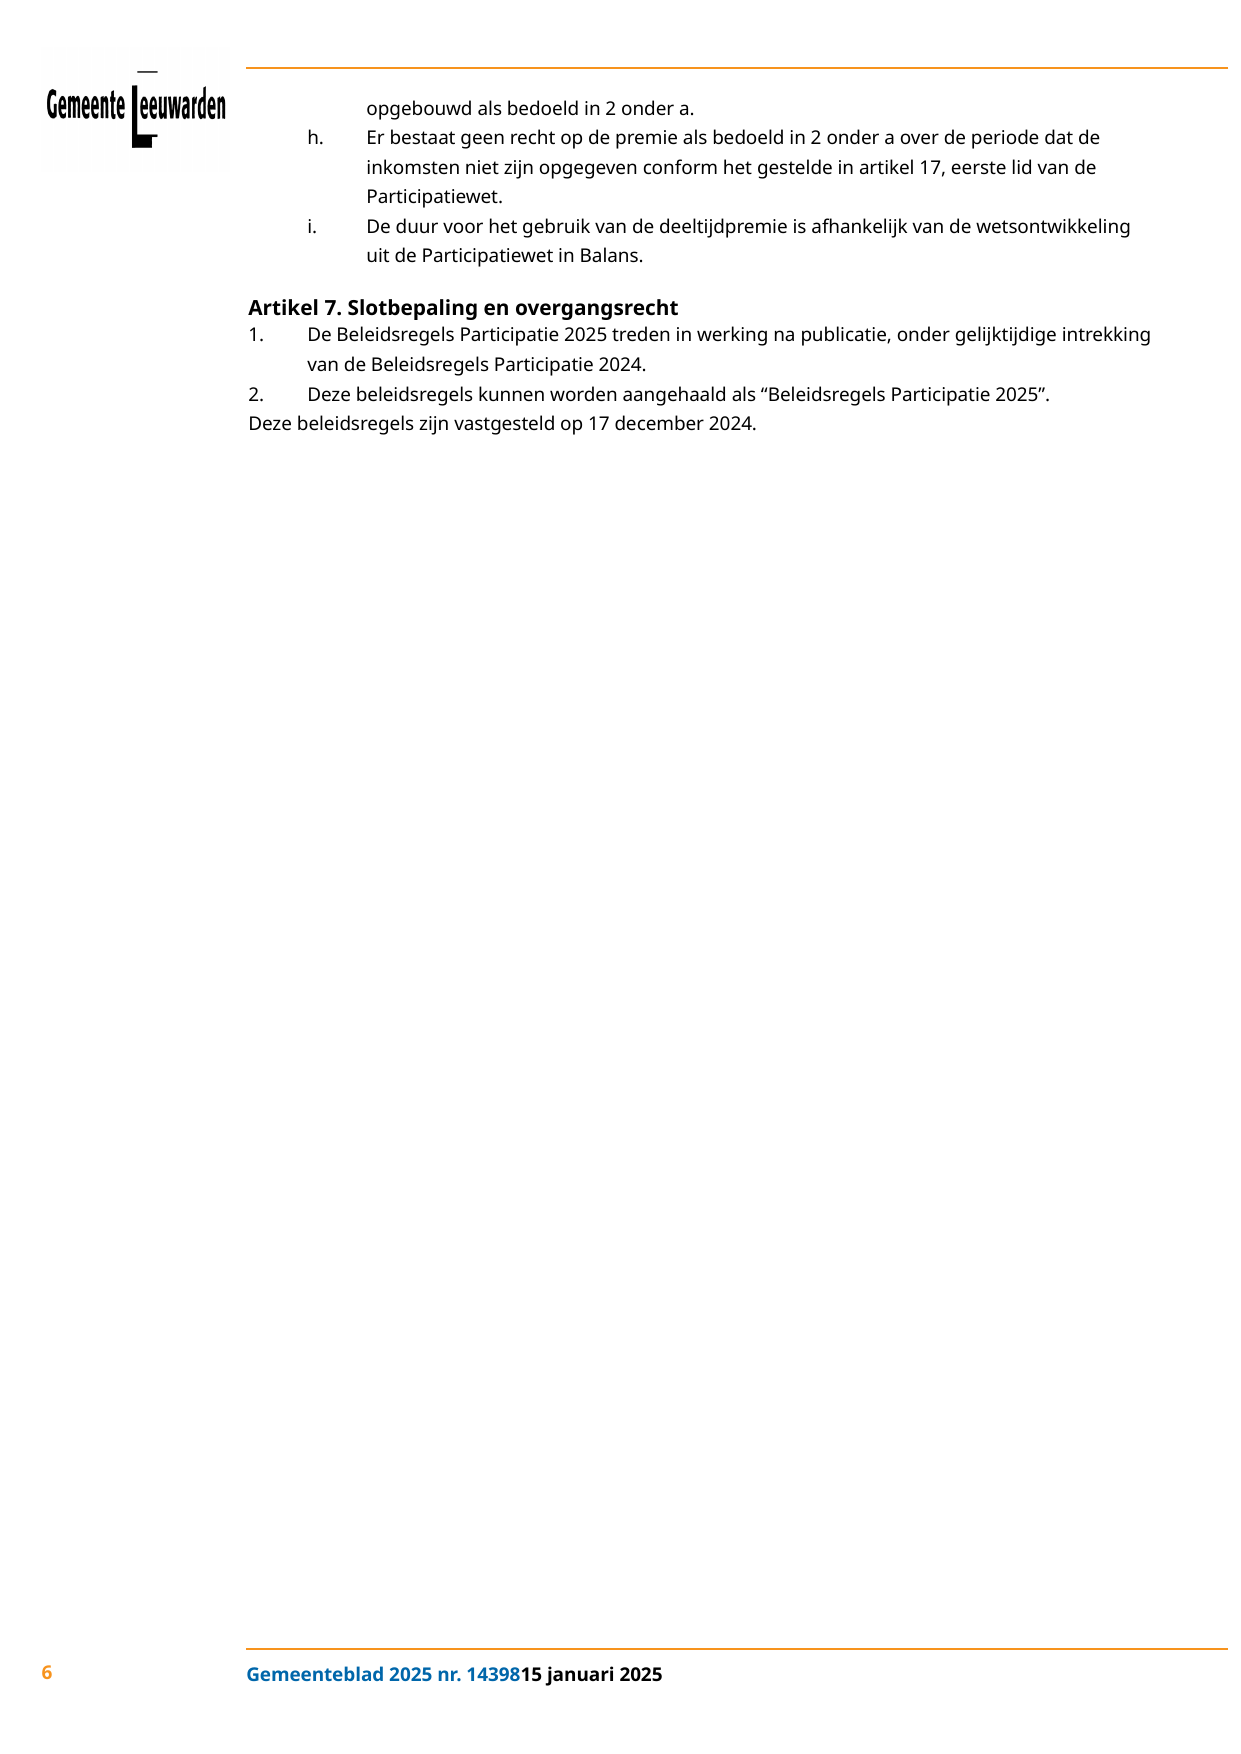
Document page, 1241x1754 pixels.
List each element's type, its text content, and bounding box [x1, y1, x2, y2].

text Artikel 7. Slotbepaling en overgangsrecht [248, 293, 1152, 322]
text Deze beleidsregels zijn vastgesteld op 17 december 2024. [248, 410, 1152, 436]
picture [41, 47, 231, 172]
list Er bestaat geen recht op de premie als bedoeld in 2 onder a over de periode dat de inkomsten niet zijn opgegeven conform het gestelde in artikel 17, eerste lid van de Participatiewet. [307, 124, 1152, 209]
list Deze beleidsregels kunnen worden aangehaald als “Beleidsregels Participatie 2025”. [248, 381, 1152, 406]
list De duur voor het gebruik van de deeltijdpremie is afhankelijk van de wetsontwikkeling uit de Participatiewet in Balans. [307, 213, 1152, 268]
list De Beleidsregels Participatie 2025 treden in werking na publicatie, onder gelijktijdige intrekking van de Beleidsregels Participatie 2024. [248, 322, 1152, 377]
list opgebouwd als bedoeld in 2 onder a. [307, 95, 1152, 121]
